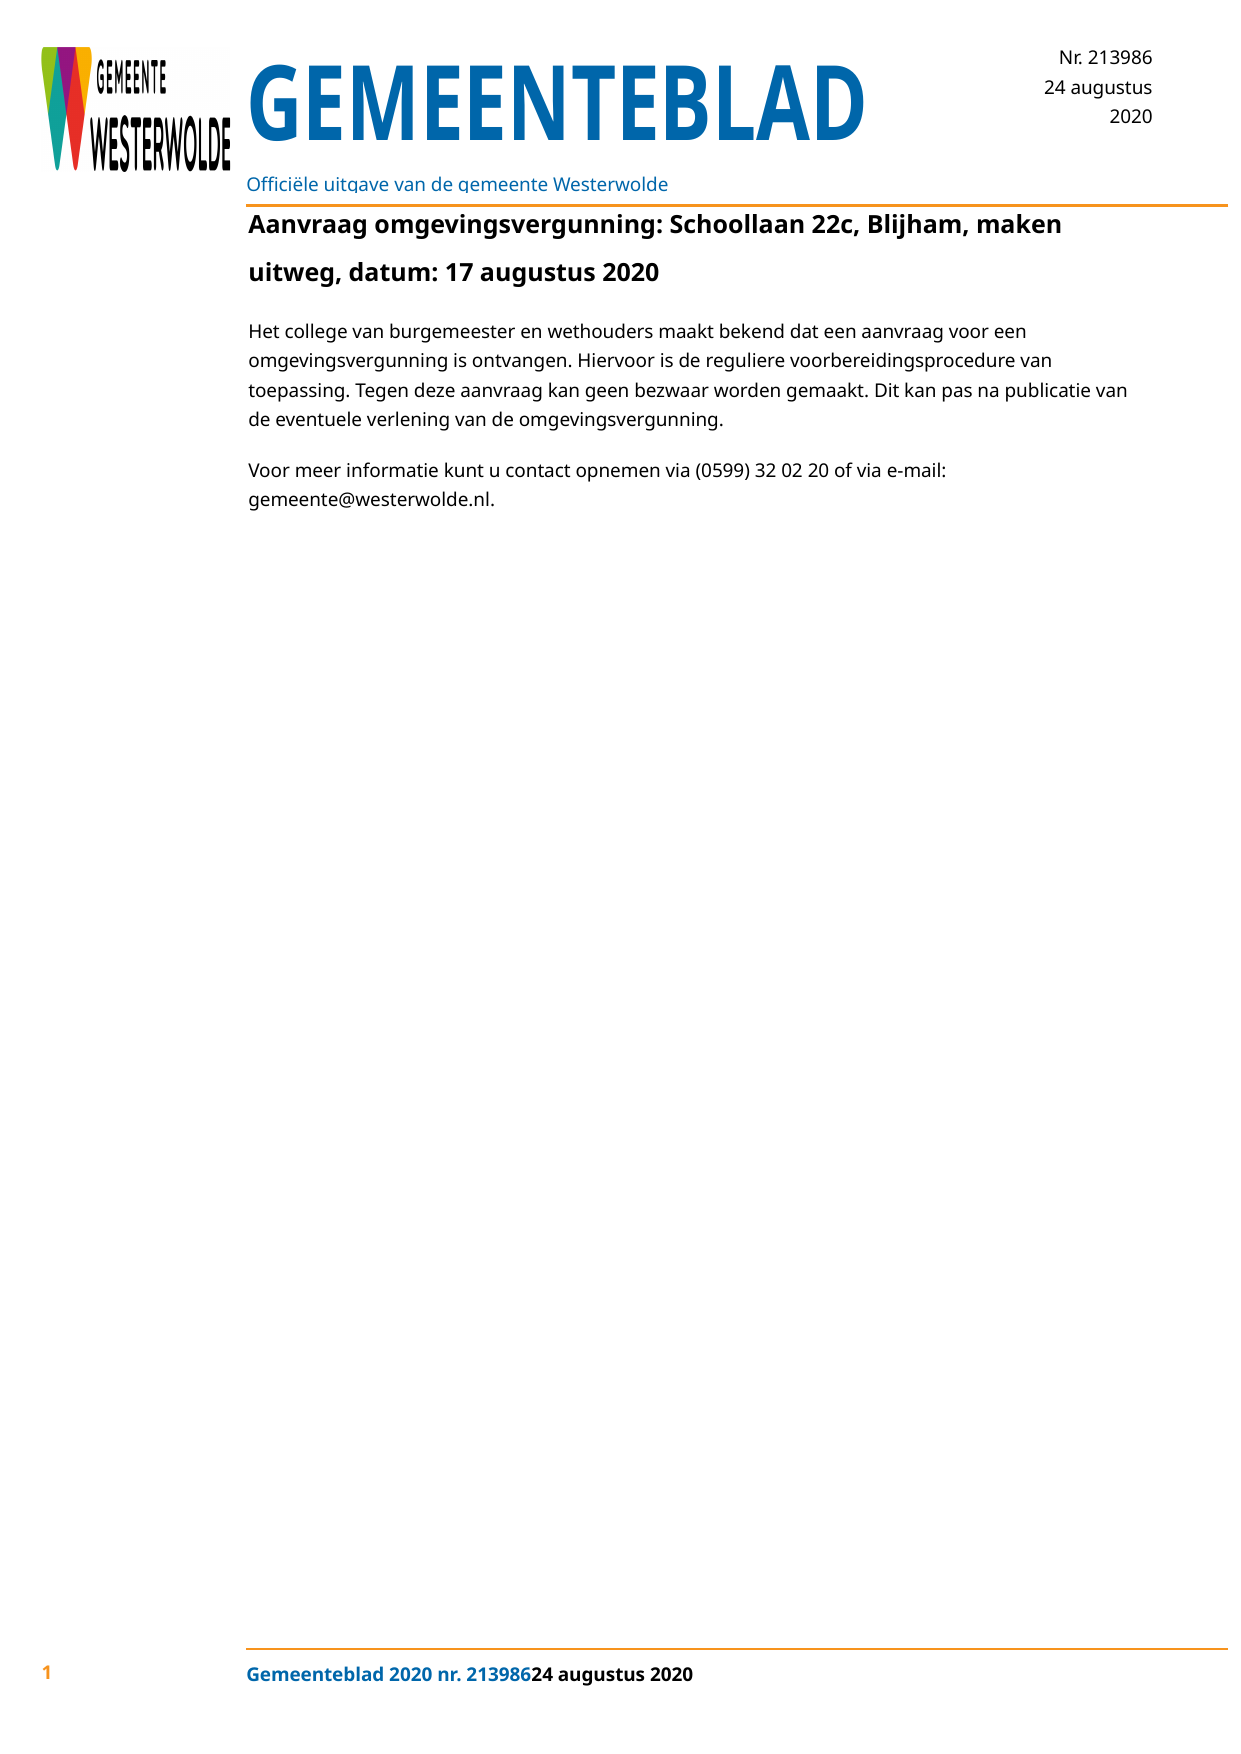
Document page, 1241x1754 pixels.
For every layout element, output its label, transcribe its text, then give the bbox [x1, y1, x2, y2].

text Het college van burgemeester en wethouders maakt bekend dat een aanvraag voor een omgevingsvergunning is ontvangen. Hiervoor is de reguliere voorbereidingsprocedure van toepassing. Tegen deze aanvraag kan geen bezwaar worden gemaakt. Dit kan pas na publicatie van de eventuele verlening van de omgevingsvergunning. [248, 318, 1152, 432]
picture [41, 47, 231, 172]
text Aanvraag omgevingsvergunning: Schoollaan 22c, Blijham, maken uitweg, datum: 17 augustus 2020 [248, 207, 1152, 288]
text Voor meer informatie kunt u contact opnemen via (0599) 32 02 20 of via e-mail: gemeente@westerwolde.nl. [248, 457, 1152, 512]
